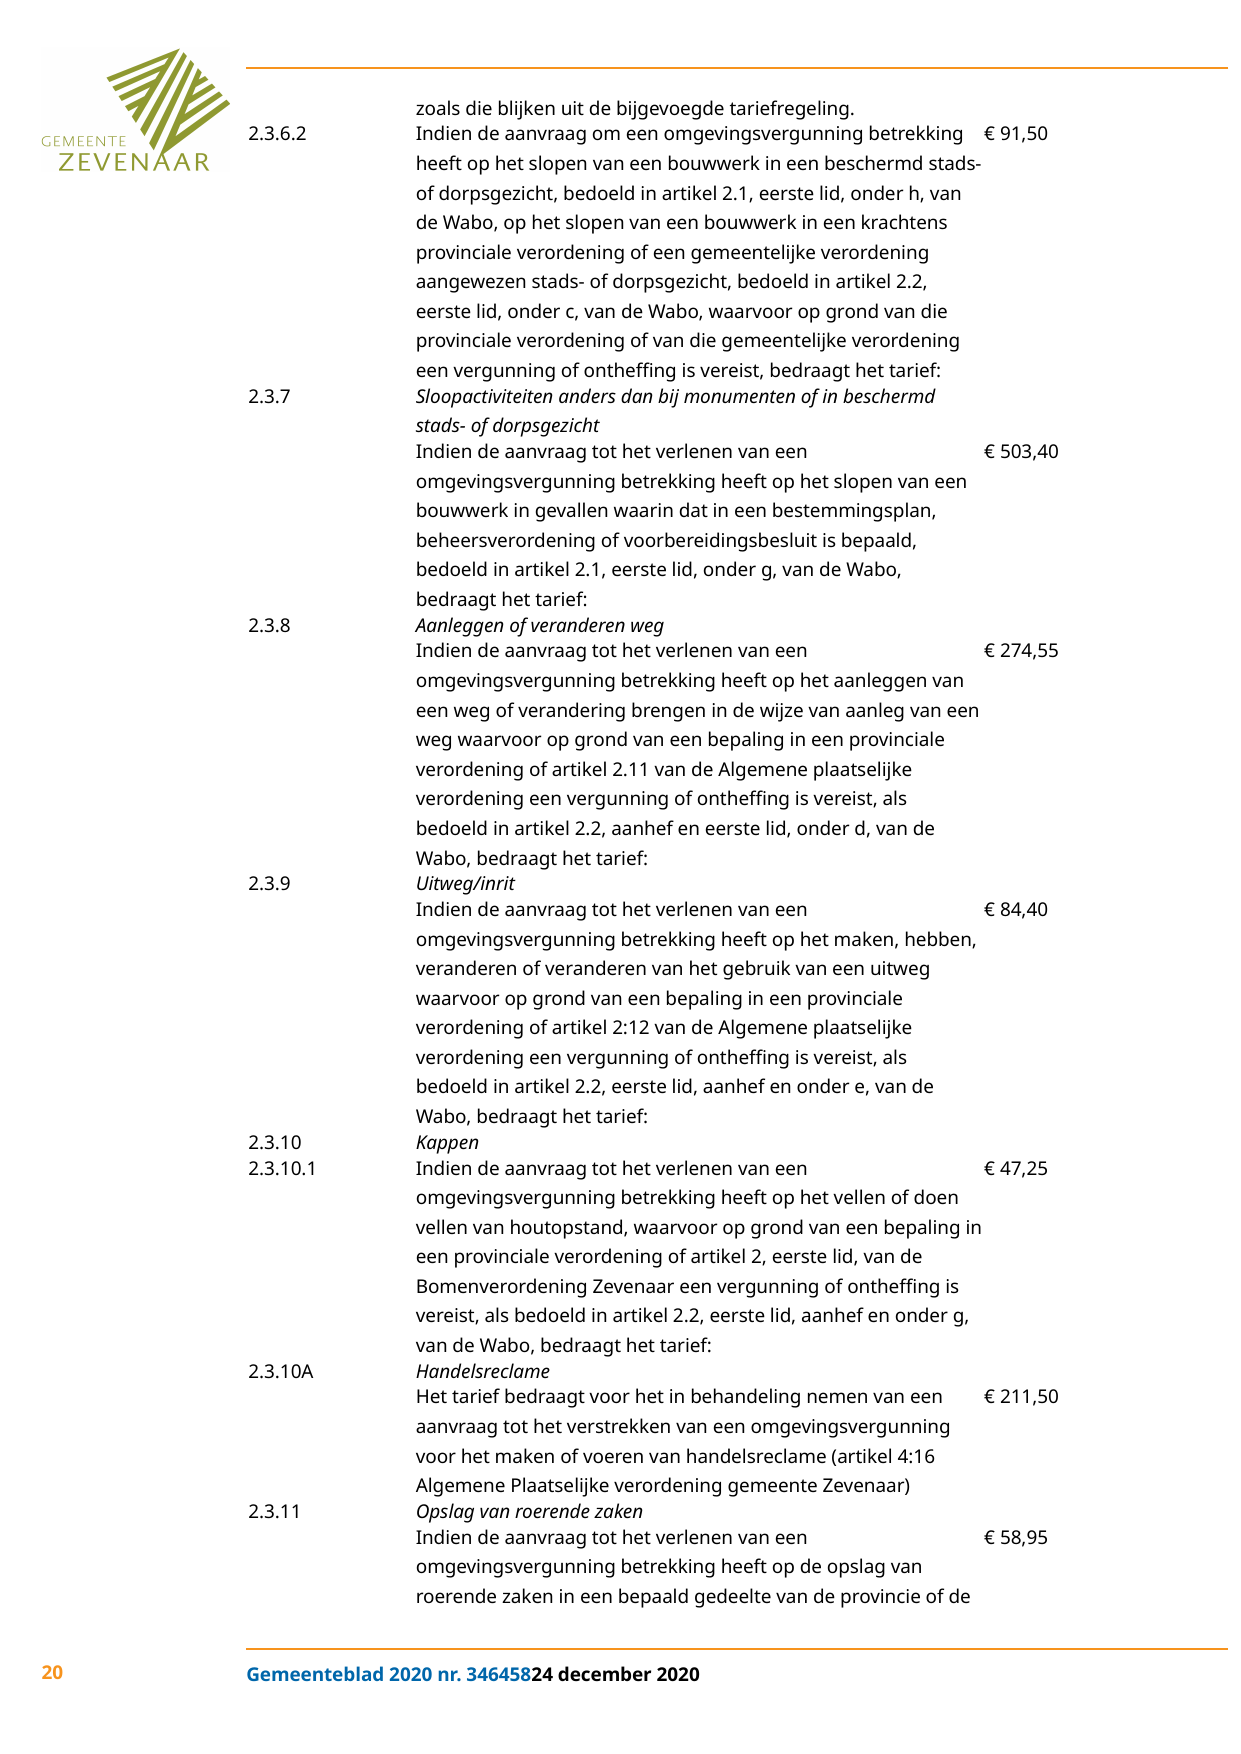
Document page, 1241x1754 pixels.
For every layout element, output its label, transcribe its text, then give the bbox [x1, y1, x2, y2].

table_cell € 84,40 [984, 896, 1152, 1129]
table_cell [984, 95, 1152, 121]
table_cell [248, 95, 416, 121]
table_cell [984, 1498, 1152, 1524]
table_cell [984, 1358, 1152, 1384]
table_cell zoals die blijken uit de bijgevoegde tariefregeling. [416, 95, 984, 121]
table_cell 2.3.6.2 [248, 121, 416, 383]
table_cell € 503,40 [984, 438, 1152, 612]
table_cell Sloopactiviteiten anders dan bij monumenten of in beschermd stads- of dorpsgezicht [416, 383, 984, 438]
table_cell 2.3.10 [248, 1129, 416, 1155]
table_cell [984, 1129, 1152, 1155]
table_cell [248, 1524, 416, 1609]
table_cell 2.3.7 [248, 383, 416, 438]
table_cell Uitweg/inrit [416, 870, 984, 896]
table_cell Kappen [416, 1129, 984, 1155]
table_cell € 211,50 [984, 1384, 1152, 1498]
table_cell € 91,50 [984, 121, 1152, 383]
table_cell 2.3.10A [248, 1358, 416, 1384]
table_cell Indien de aanvraag tot het verlenen van een omgevingsvergunning betrekking heeft op de opslag van roerende zaken in een bepaald gedeelte van de provincie of de [416, 1524, 984, 1609]
table_cell € 274,55 [984, 638, 1152, 870]
table_cell 2.3.8 [248, 612, 416, 638]
table_cell Indien de aanvraag tot het verlenen van een omgevingsvergunning betrekking heeft op het slopen van een bouwwerk in gevallen waarin dat in een bestemmingsplan, beheersverordening of voorbereidingsbesluit is bepaald, bedoeld in artikel 2.1, eerste lid, onder g, van de Wabo, bedraagt het tarief: [416, 438, 984, 612]
table_cell [984, 870, 1152, 896]
table_cell [248, 1384, 416, 1498]
table_cell Indien de aanvraag tot het verlenen van een omgevingsvergunning betrekking heeft op het aanleggen van een weg of verandering brengen in de wijze van aanleg van een weg waarvoor op grond van een bepaling in een provinciale verordening of artikel 2.11 van de Algemene plaatselijke verordening een vergunning of ontheffing is vereist, als bedoeld in artikel 2.2, aanhef en eerste lid, onder d, van de Wabo, bedraagt het tarief: [416, 638, 984, 870]
table_cell € 58,95 [984, 1524, 1152, 1609]
table_cell Aanleggen of veranderen weg [416, 612, 984, 638]
table_cell [248, 438, 416, 612]
table_cell [984, 612, 1152, 638]
table_cell Het tarief bedraagt voor het in behandeling nemen van een aanvraag tot het verstrekken van een omgevingsvergunning voor het maken of voeren van handelsreclame (artikel 4:16 Algemene Plaatselijke verordening gemeente Zevenaar) [416, 1384, 984, 1498]
table_cell 2.3.9 [248, 870, 416, 896]
picture [41, 47, 231, 172]
table_cell Indien de aanvraag tot het verlenen van een omgevingsvergunning betrekking heeft op het maken, hebben, veranderen of veranderen van het gebruik van een uitweg waarvoor op grond van een bepaling in een provinciale verordening of artikel 2:12 van de Algemene plaatselijke verordening een vergunning of ontheffing is vereist, als bedoeld in artikel 2.2, eerste lid, aanhef en onder e, van de Wabo, bedraagt het tarief: [416, 896, 984, 1129]
table_cell 2.3.10.1 [248, 1155, 416, 1358]
table_cell 2.3.11 [248, 1498, 416, 1524]
table_cell Indien de aanvraag om een omgevingsvergunning betrekking heeft op het slopen van een bouwwerk in een beschermd stads- of dorpsgezicht, bedoeld in artikel 2.1, eerste lid, onder h, van de Wabo, op het slopen van een bouwwerk in een krachtens provinciale verordening of een gemeentelijke verordening aangewezen stads- of dorpsgezicht, bedoeld in artikel 2.2, eerste lid, onder c, van de Wabo, waarvoor op grond van die provinciale verordening of van die gemeentelijke verordening een vergunning of ontheffing is vereist, bedraagt het tarief: [416, 121, 984, 383]
table_cell Handelsreclame [416, 1358, 984, 1384]
table_cell [248, 896, 416, 1129]
table_cell [984, 383, 1152, 438]
table_cell Opslag van roerende zaken [416, 1498, 984, 1524]
table_cell Indien de aanvraag tot het verlenen van een omgevingsvergunning betrekking heeft op het vellen of doen vellen van houtopstand, waarvoor op grond van een bepaling in een provinciale verordening of artikel 2, eerste lid, van de Bomenverordening Zevenaar een vergunning of ontheffing is vereist, als bedoeld in artikel 2.2, eerste lid, aanhef en onder g, van de Wabo, bedraagt het tarief: [416, 1155, 984, 1358]
table_cell [248, 638, 416, 870]
table_cell € 47,25 [984, 1155, 1152, 1358]
